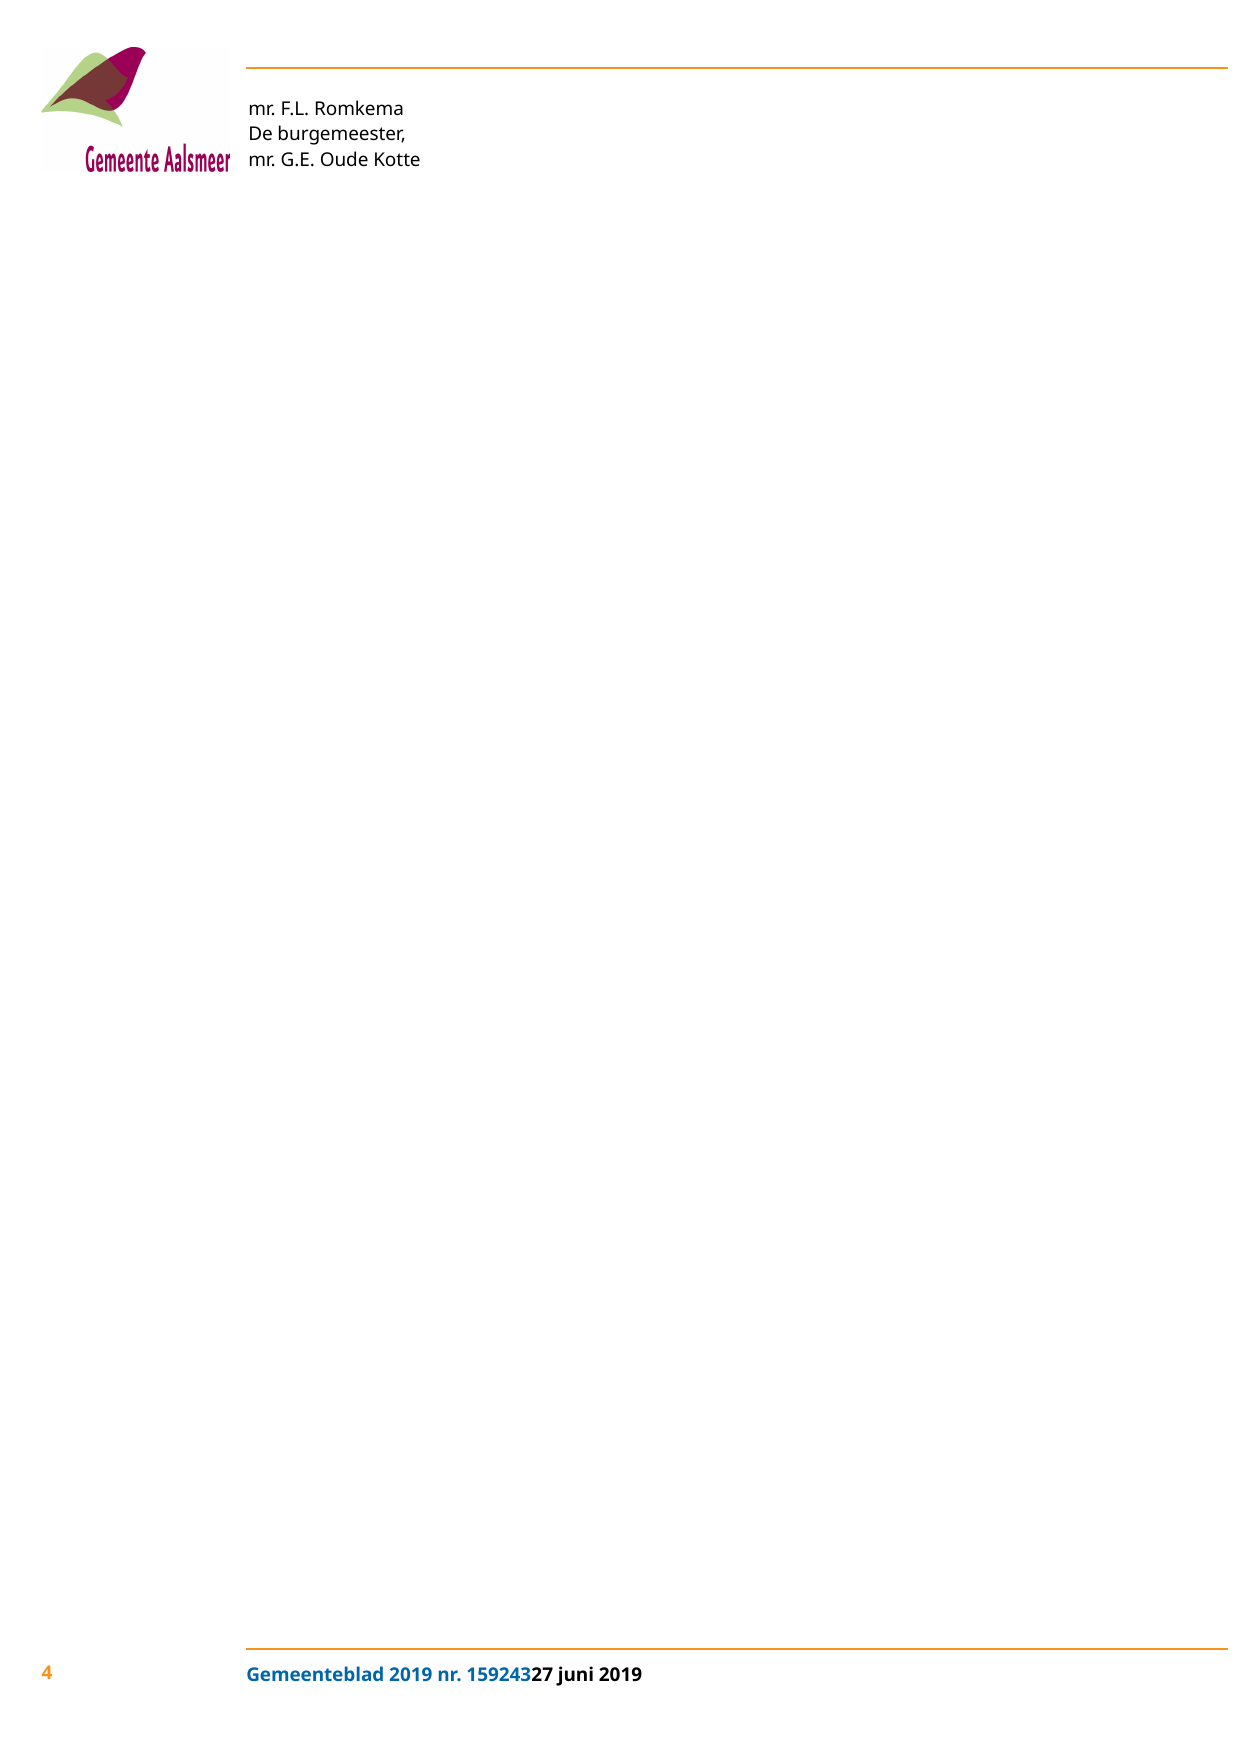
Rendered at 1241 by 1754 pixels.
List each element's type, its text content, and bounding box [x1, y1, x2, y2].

text mr. G.E. Oude Kotte [248, 146, 1152, 172]
picture [41, 47, 231, 172]
text De burgemeester, [248, 121, 1152, 146]
text mr. F.L. Romkema [248, 95, 1152, 121]
